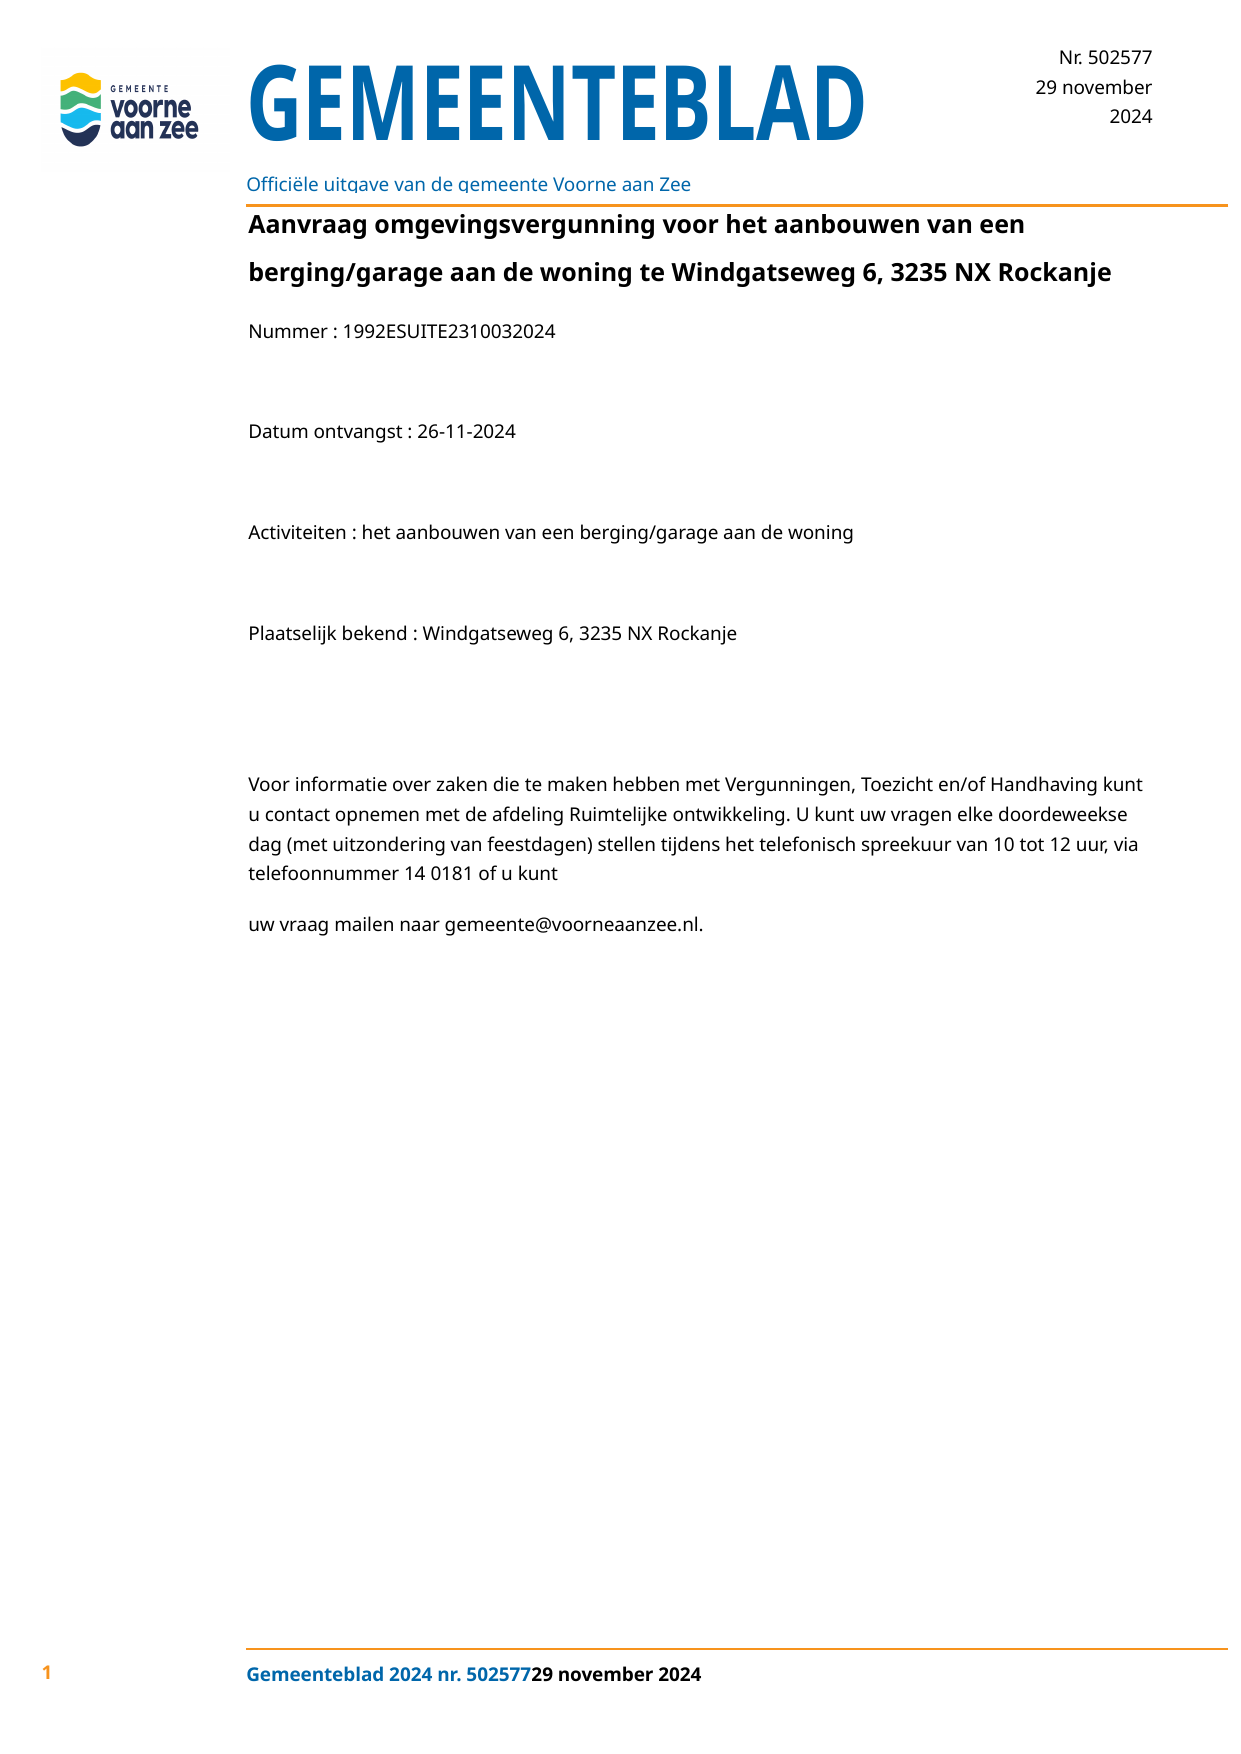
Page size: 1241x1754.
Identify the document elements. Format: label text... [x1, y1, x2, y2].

picture [41, 47, 231, 172]
text Activiteiten : het aanbouwen van een berging/garage aan de woning [248, 519, 1152, 545]
text Datum ontvangst : 26-11-2024 [248, 419, 1152, 444]
text Aanvraag omgevingsvergunning voor het aanbouwen van een berging/garage aan de woning te Windgatseweg 6, 3235 NX Rockanje [248, 207, 1152, 288]
text Plaatselijk bekend : Windgatseweg 6, 3235 NX Rockanje [248, 620, 1152, 646]
text Nummer : 1992ESUITE2310032024 [248, 318, 1152, 344]
text uw vraag mailen naar gemeente@voorneaanzee.nl. [248, 911, 1152, 937]
text Voor informatie over zaken die te maken hebben met Vergunningen, Toezicht en/of Handhaving kunt u contact opnemen met de afdeling Ruimtelijke ontwikkeling. U kunt uw vragen elke doordeweekse dag (met uitzondering van feestdagen) stellen tijdens het telefonisch spreekuur van 10 tot 12 uur, via telefoonnummer 14 0181 of u kunt [248, 772, 1152, 886]
